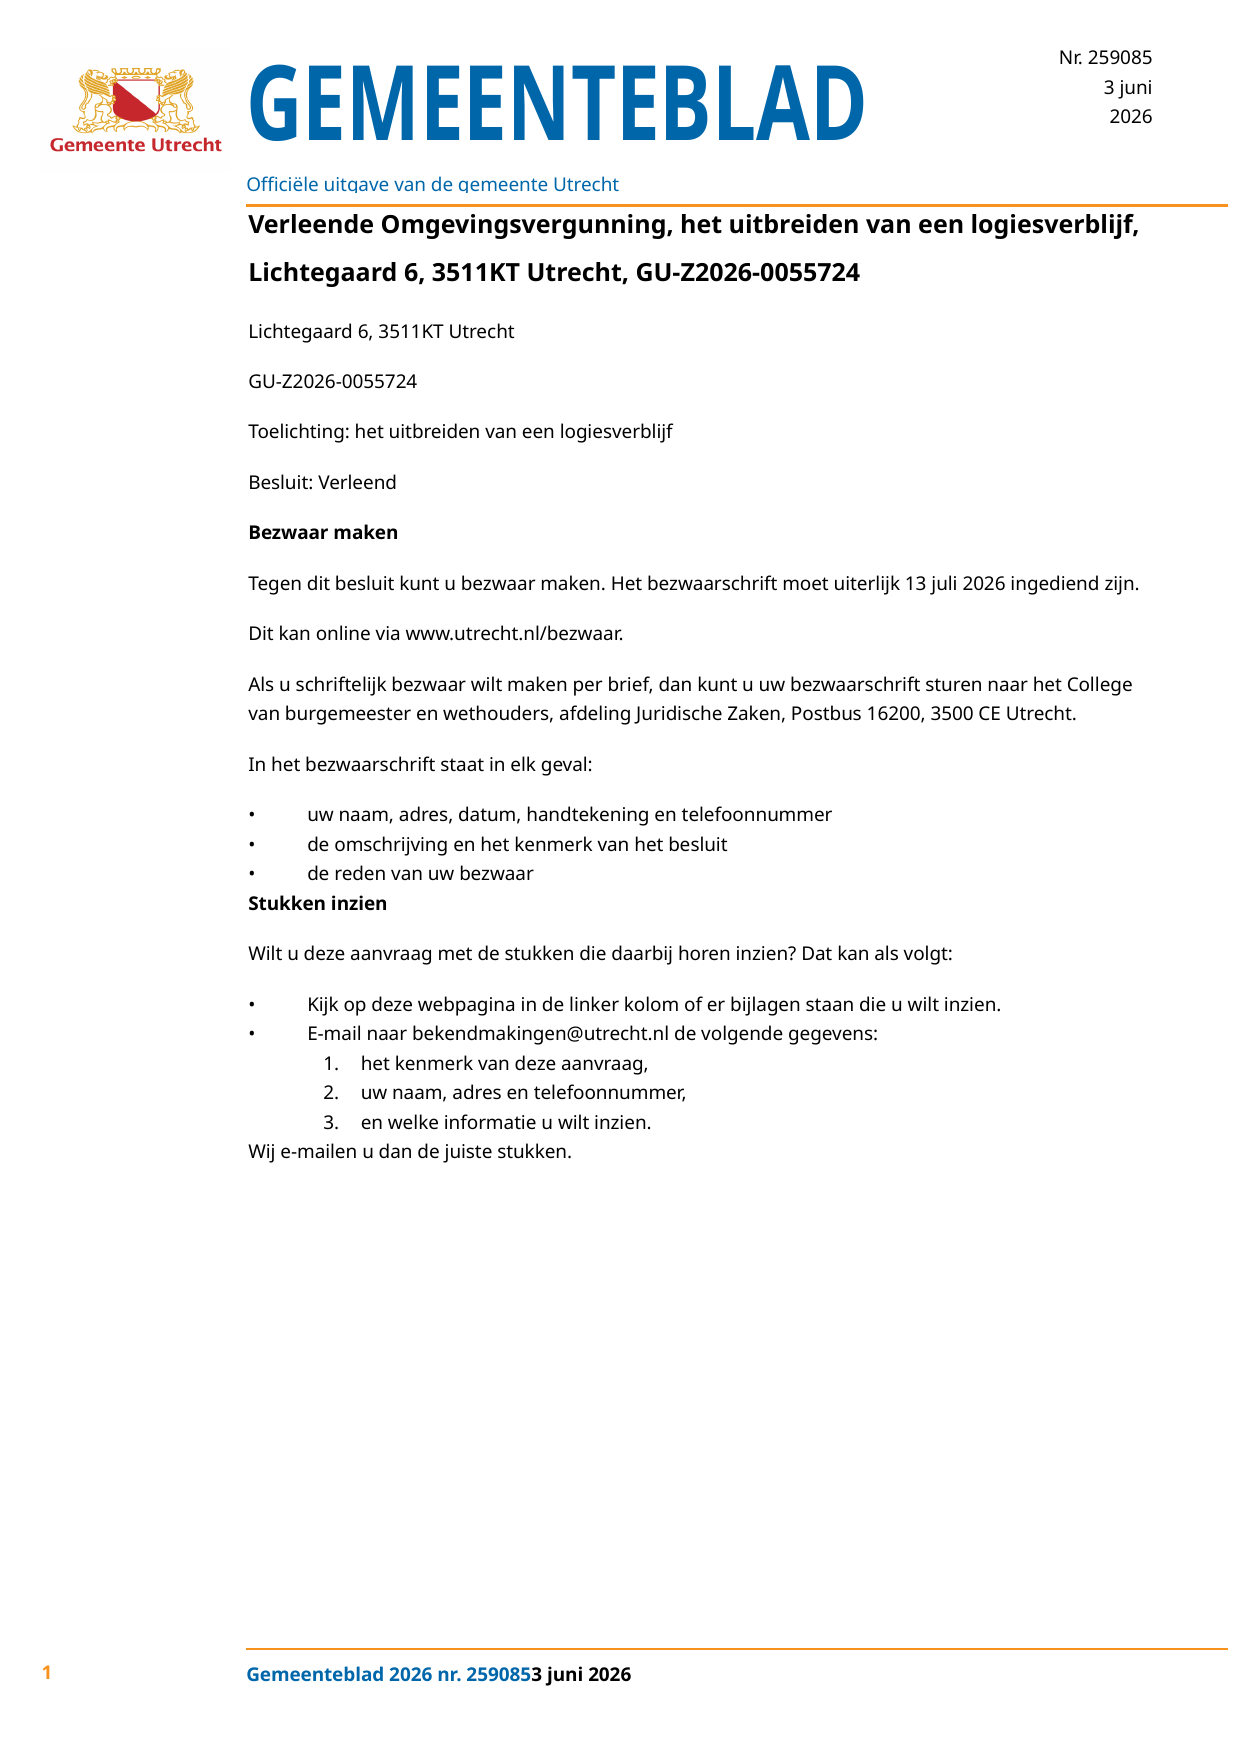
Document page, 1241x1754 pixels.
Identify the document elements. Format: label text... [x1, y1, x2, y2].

text Bezwaar maken [248, 519, 1152, 545]
text GU-Z2026-0055724 [248, 368, 1152, 394]
list uw naam, adres, datum, handtekening en telefoonnummer [248, 801, 1152, 827]
text Dit kan online via www.utrecht.nl/bezwaar. [248, 620, 1152, 646]
text Lichtegaard 6, 3511KT Utrecht [248, 318, 1152, 344]
text Besluit: Verleend [248, 469, 1152, 495]
text Toelichting: het uitbreiden van een logiesverblijf [248, 419, 1152, 444]
text Verleende Omgevingsvergunning, het uitbreiden van een logiesverblijf, Lichtegaard 6, 3511KT Utrecht, GU-Z2026-0055724 [248, 207, 1152, 288]
list het kenmerk van deze aanvraag, [323, 1050, 1152, 1076]
list de omschrijving en het kenmerk van het besluit [248, 831, 1152, 857]
text Tegen dit besluit kunt u bezwaar maken. Het bezwaarschrift moet uiterlijk 13 juli 2026 ingediend zijn. [248, 570, 1152, 596]
list Kijk op deze webpagina in de linker kolom of er bijlagen staan die u wilt inzien. [248, 991, 1152, 1017]
list E-mail naar bekendmakingen@utrecht.nl de volgende gegevens: [248, 1020, 1152, 1046]
picture [41, 47, 231, 172]
list uw naam, adres en telefoonnummer, [323, 1079, 1152, 1105]
text Wilt u deze aanvraag met de stukken die daarbij horen inzien? Dat kan als volgt: [248, 940, 1152, 966]
text In het bezwaarschrift staat in elk geval: [248, 751, 1152, 777]
text Stukken inzien [248, 890, 1152, 916]
text Wij e-mailen u dan de juiste stukken. [248, 1139, 1152, 1164]
text Als u schriftelijk bezwaar wilt maken per brief, dan kunt u uw bezwaarschrift sturen naar het College van burgemeester en wethouders, afdeling Juridische Zaken, Postbus 16200, 3500 CE Utrecht. [248, 671, 1152, 726]
list de reden van uw bezwaar [248, 860, 1152, 886]
list en welke informatie u wilt inzien. [323, 1109, 1152, 1135]
